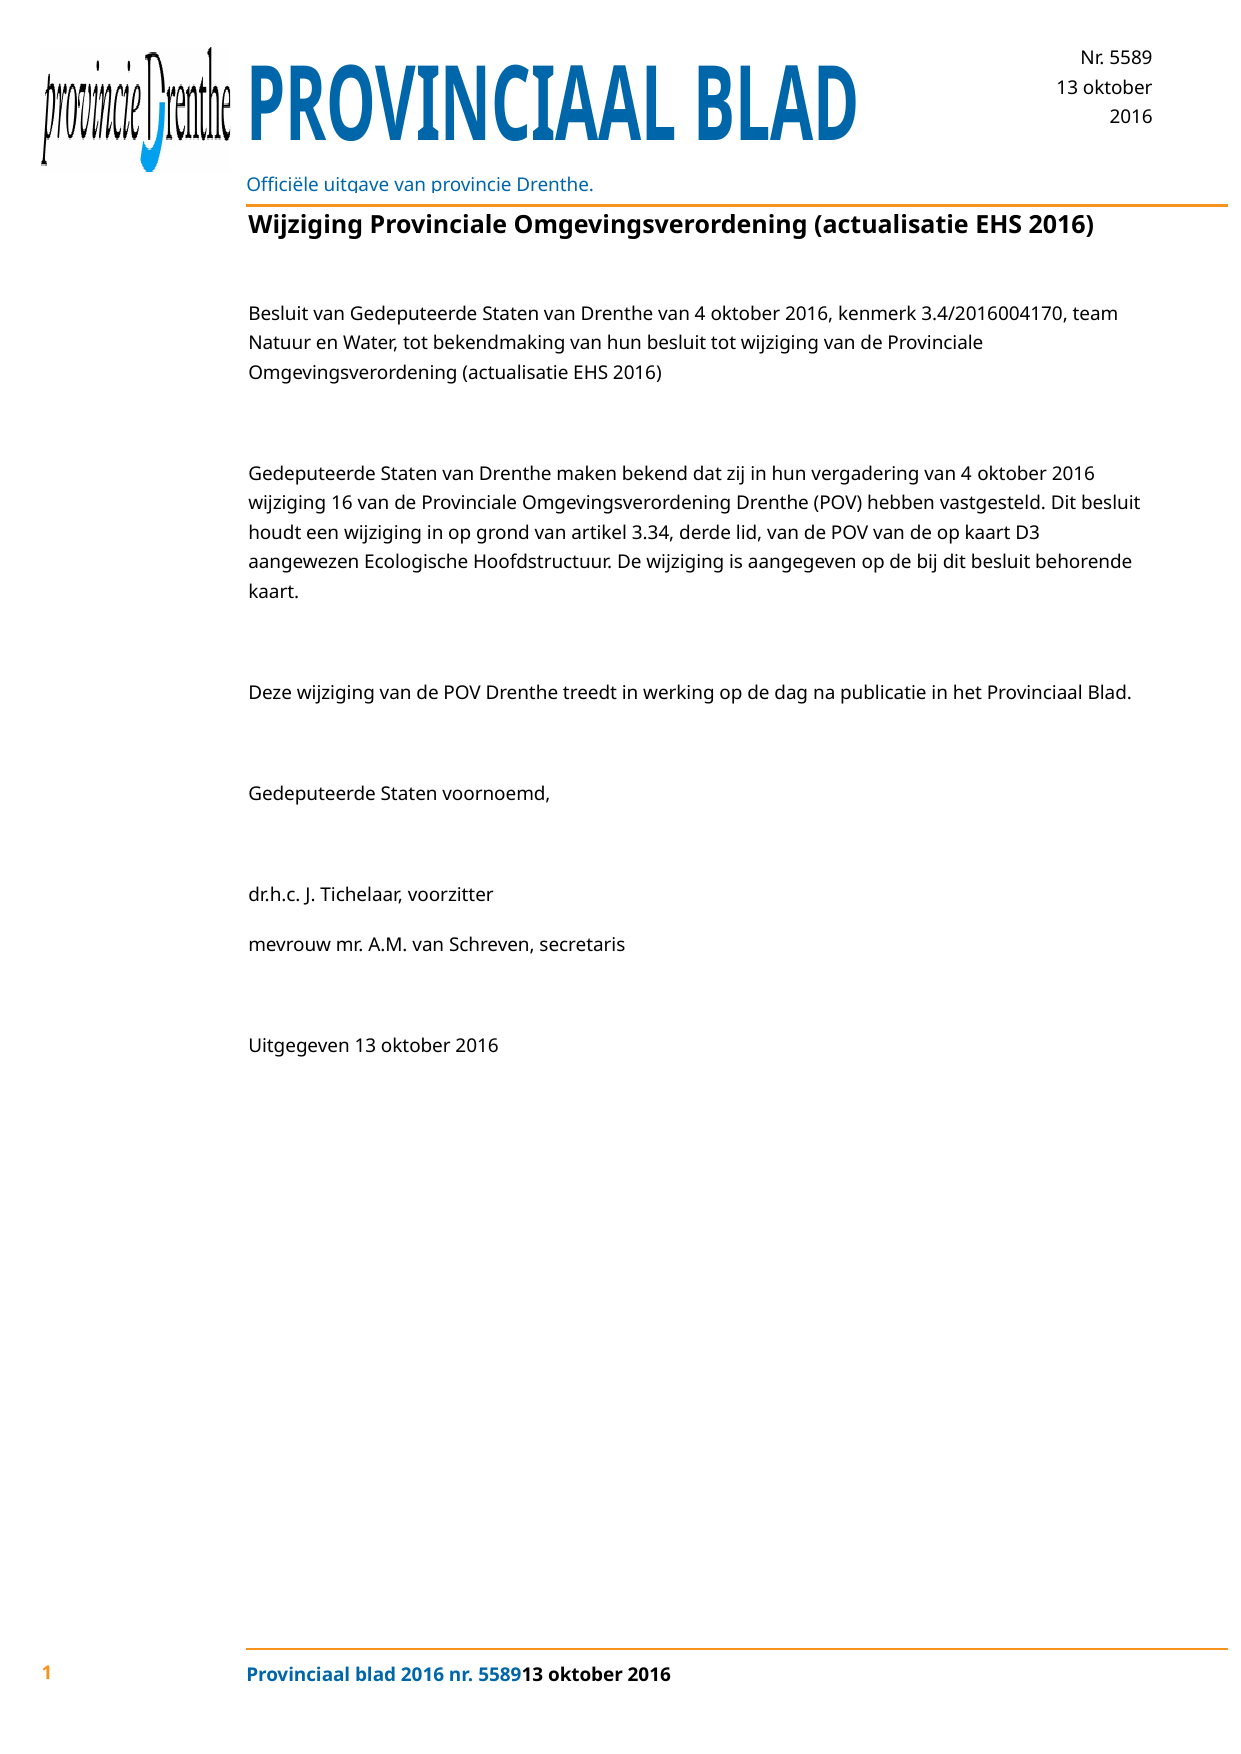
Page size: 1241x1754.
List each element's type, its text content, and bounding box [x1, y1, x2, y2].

text Uitgegeven 13 oktober 2016 [248, 1032, 1152, 1058]
text dr.h.c. J. Tichelaar, voorzitter [248, 881, 1152, 906]
text mevrouw mr. A.M. van Schreven, secretaris [248, 931, 1152, 957]
text Deze wijziging van de POV Drenthe treedt in werking op de dag na publicatie in het Provinciaal Blad. [248, 679, 1152, 705]
text Besluit van Gedeputeerde Staten van Drenthe van 4 oktober 2016, kenmerk 3.4/2016004170, team Natuur en Water, tot bekendmaking van hun besluit tot wijziging van de Provinciale Omgevingsverordening (actualisatie EHS 2016) [248, 300, 1152, 385]
text Gedeputeerde Staten van Drenthe maken bekend dat zij in hun vergadering van 4 oktober 2016 wijziging 16 van de Provinciale Omgevingsverordening Drenthe (POV) hebben vastgesteld. Dit besluit houdt een wijziging in op grond van artikel 3.34, derde lid, van de POV van de op kaart D3 aangewezen Ecologische Hoofdstructuur. De wijziging is aangegeven op de bij dit besluit behorende kaart. [248, 460, 1152, 604]
text Gedeputeerde Staten voornoemd, [248, 780, 1152, 806]
picture [41, 47, 231, 172]
text Wijziging Provinciale Omgevingsverordening (actualisatie EHS 2016) [248, 207, 1152, 241]
